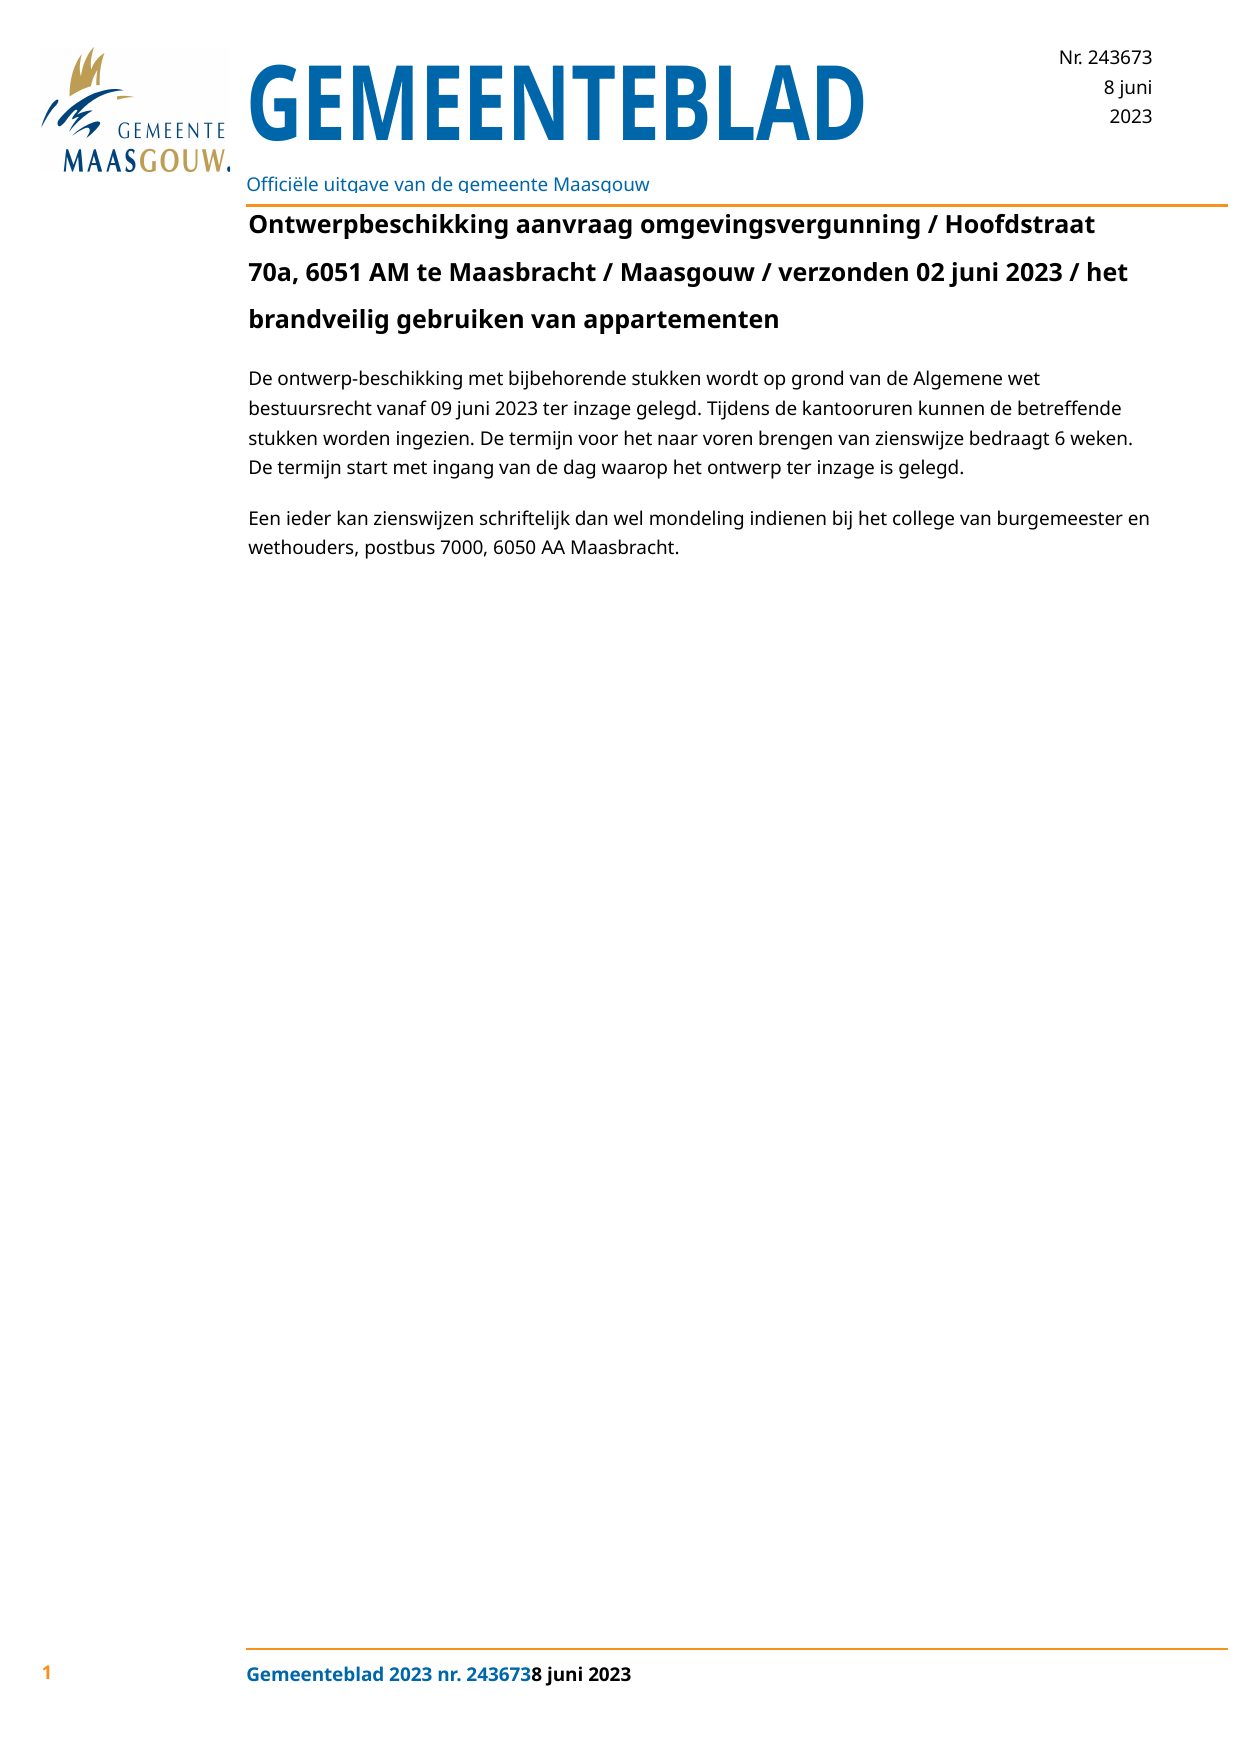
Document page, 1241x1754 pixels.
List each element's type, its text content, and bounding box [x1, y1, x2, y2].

picture [41, 47, 231, 172]
text De ontwerp-beschikking met bijbehorende stukken wordt op grond van de Algemene wet bestuursrecht vanaf 09 juni 2023 ter inzage gelegd. Tijdens de kantooruren kunnen de betreffende stukken worden ingezien. De termijn voor het naar voren brengen van zienswijze bedraagt 6 weken. De termijn start met ingang van de dag waarop het ontwerp ter inzage is gelegd. [248, 366, 1152, 480]
text Ontwerpbeschikking aanvraag omgevingsvergunning / Hoofdstraat 70a, 6051 AM te Maasbracht / Maasgouw / verzonden 02 juni 2023 / het brandveilig gebruiken van appartementen [248, 207, 1152, 336]
text Een ieder kan zienswijzen schriftelijk dan wel mondeling indienen bij het college van burgemeester en wethouders, postbus 7000, 6050 AA Maasbracht. [248, 505, 1152, 560]
